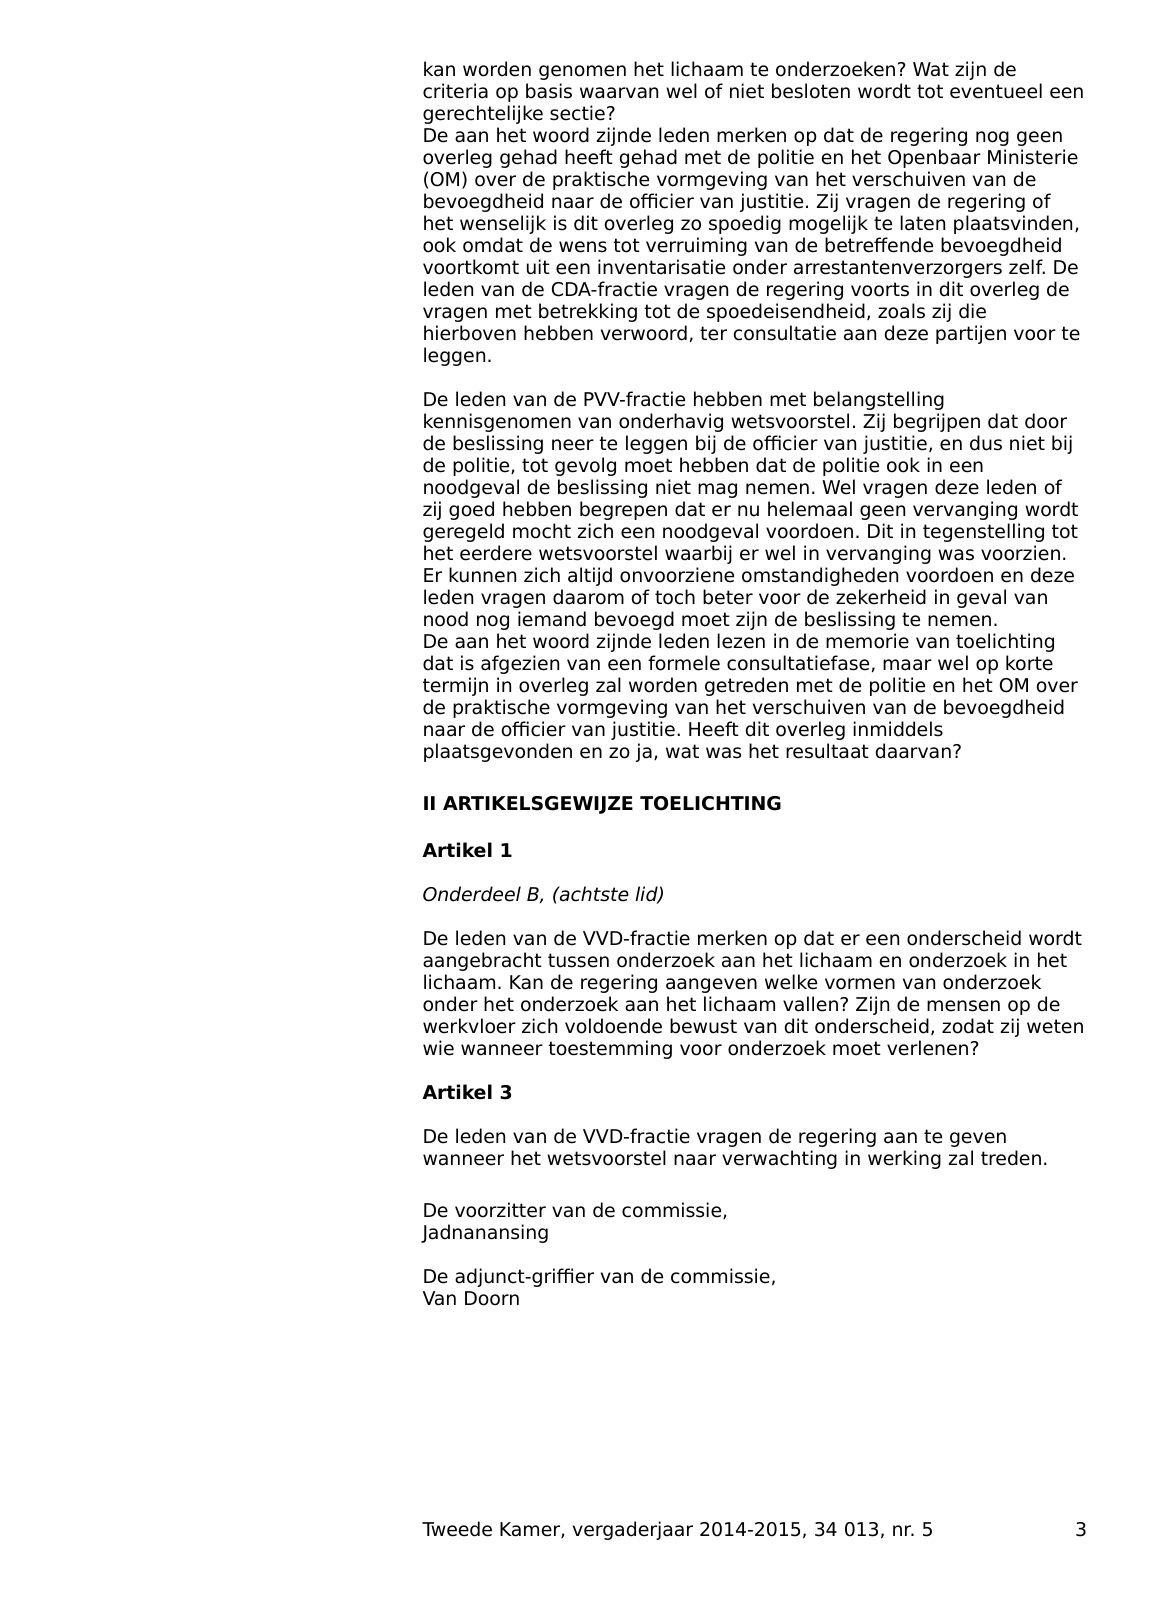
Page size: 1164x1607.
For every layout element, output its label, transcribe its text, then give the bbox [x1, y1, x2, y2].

subtitle Artikel 1 [422, 839, 1087, 862]
text De leden van de VVD-fractie merken op dat er een onderscheid wordt aangebracht tussen onderzoek aan het lichaam en onderzoek in het lichaam. Kan de regering aangeven welke vormen van onderzoek onder het onderzoek aan het lichaam vallen? Zijn de mensen op de werkvloer zich voldoende bewust van dit onderscheid, zodat zij weten wie wanneer toestemming voor onderzoek moet verlenen? [422, 928, 1087, 1060]
text De aan het woord zijnde leden merken op dat de regering nog geen overleg gehad heeft gehad met de politie en het Openbaar Ministerie (OM) over de praktische vormgeving van het verschuiven van de bevoegdheid naar de officier van justitie. Zij vragen de regering of het wenselijk is dit overleg zo spoedig mogelijk te laten plaatsvinden, ook omdat de wens tot verruiming van de betreffende bevoegdheid voortkomt uit een inventarisatie onder arrestantenverzorgers zelf. De leden van de CDA-fractie vragen de regering voorts in dit overleg de vragen met betrekking tot de spoedeisendheid, zoals zij die hierboven hebben verwoord, ter consultatie aan deze partijen voor te leggen. [422, 125, 1087, 367]
subtitle Onderdeel B, (achtste lid) [422, 884, 1087, 906]
text De aan het woord zijnde leden lezen in de memorie van toelichting dat is afgezien van een formele consultatiefase, maar wel op korte termijn in overleg zal worden getreden met de politie en het OM over de praktische vormgeving van het verschuiven van de bevoegdheid naar de officier van justitie. Heeft dit overleg inmiddels plaatsgevonden en zo ja, wat was het resultaat daarvan? [422, 631, 1087, 763]
subtitle Artikel 3 [422, 1082, 1087, 1104]
subtitle II ARTIKELSGEWIJZE TOELICHTING [422, 793, 1087, 814]
text De adjunct-griffier van de commissie, Van Doorn [422, 1266, 1087, 1310]
text De voorzitter van de commissie, Jadnanansing [422, 1200, 1087, 1244]
text De leden van de PVV-fractie hebben met belangstelling kennisgenomen van onderhavig wetsvoorstel. Zij begrijpen dat door de beslissing neer te leggen bij de officier van justitie, en dus niet bij de politie, tot gevolg moet hebben dat de politie ook in een noodgeval de beslissing niet mag nemen. Wel vragen deze leden of zij goed hebben begrepen dat er nu helemaal geen vervanging wordt geregeld mocht zich een noodgeval voordoen. Dit in tegenstelling tot het eerdere wetsvoorstel waarbij er wel in vervanging was voorzien. Er kunnen zich altijd onvoorziene omstandigheden voordoen en deze leden vragen daarom of toch beter voor de zekerheid in geval van nood nog iemand bevoegd moet zijn de beslissing te nemen. [422, 389, 1087, 631]
text kan worden genomen het lichaam te onderzoeken? Wat zijn de criteria op basis waarvan wel of niet besloten wordt tot eventueel een gerechtelijke sectie? [422, 59, 1087, 125]
text De leden van de VVD-fractie vragen de regering aan te geven wanneer het wetsvoorstel naar verwachting in werking zal treden. [422, 1126, 1087, 1170]
